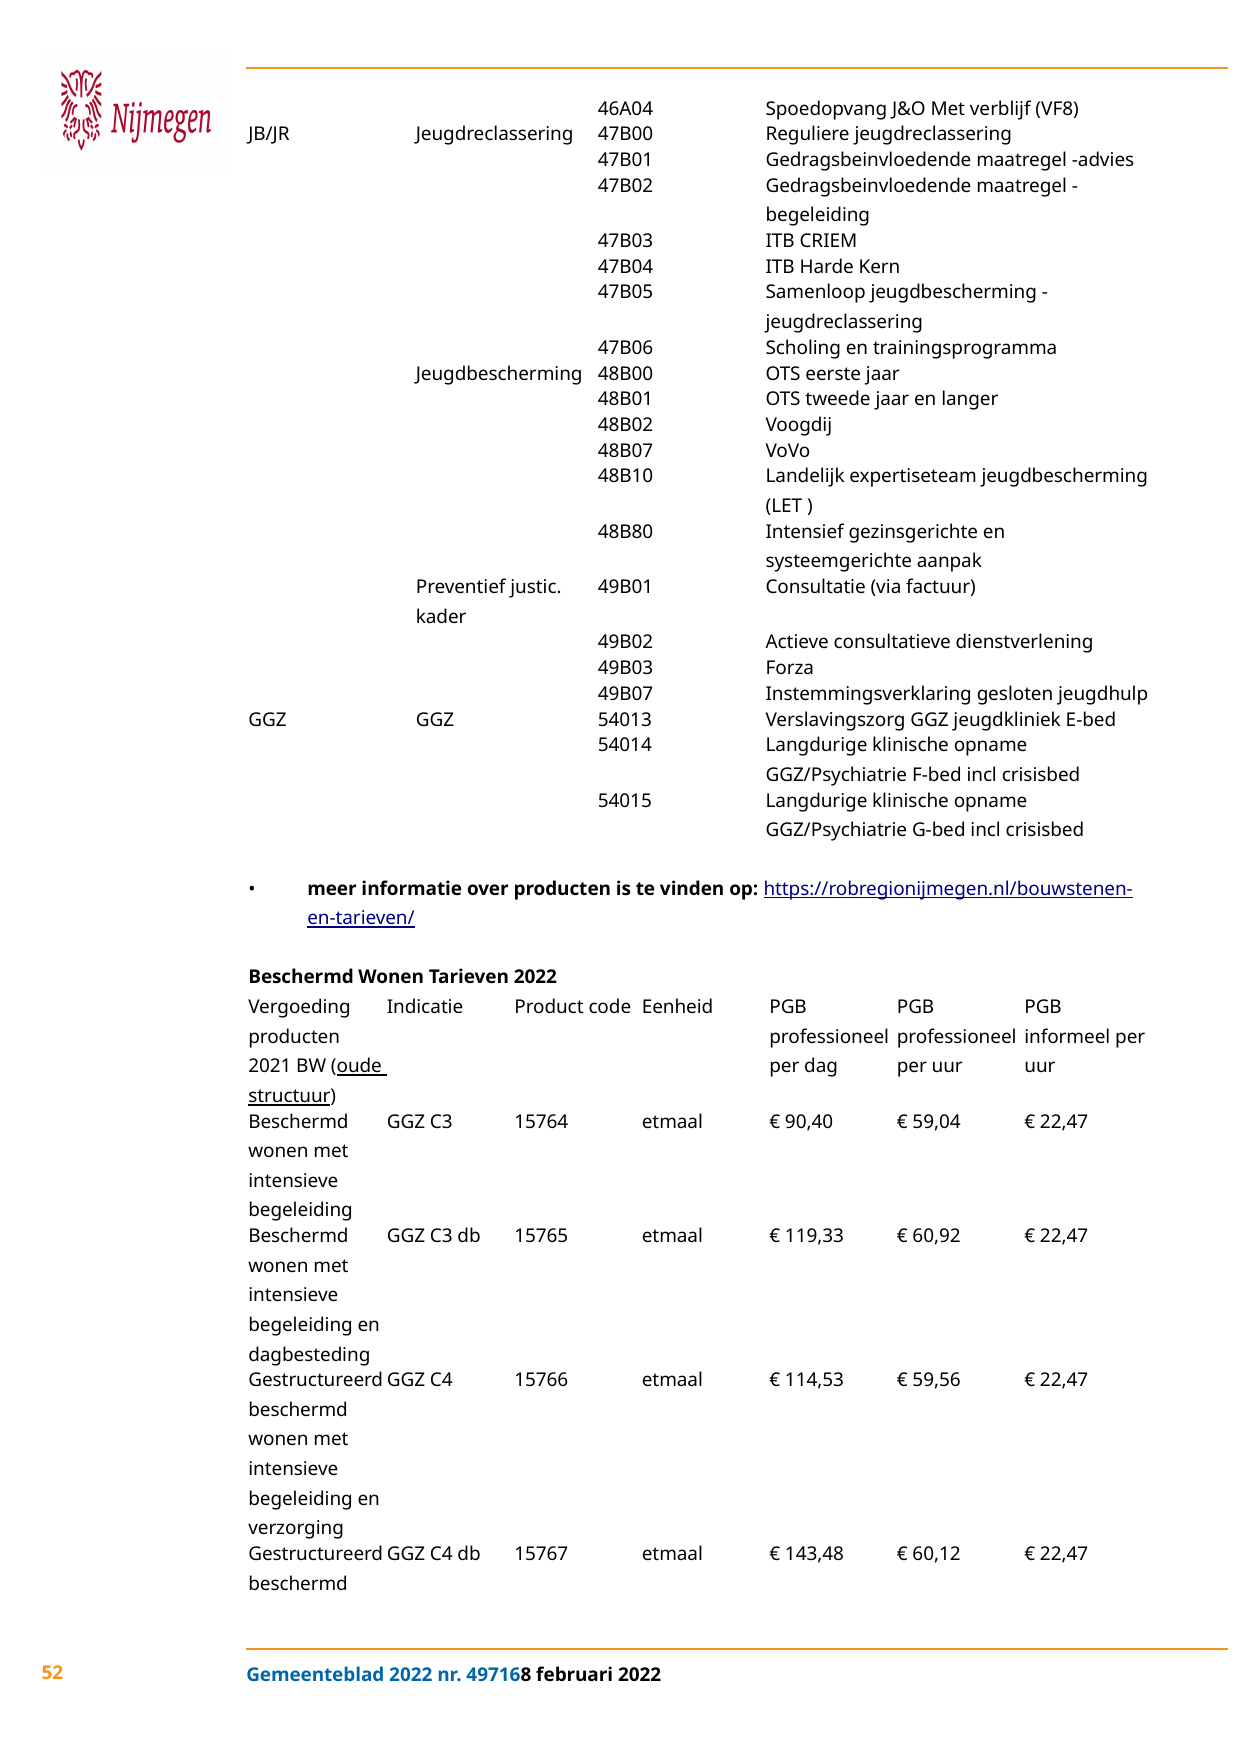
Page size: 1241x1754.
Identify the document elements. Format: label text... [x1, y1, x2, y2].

table_cell 48B10 [598, 463, 765, 518]
table_cell Jeugdreclassering [416, 121, 598, 146]
table_cell [416, 654, 598, 680]
table_cell 54015 [598, 787, 765, 842]
table_header Product code [514, 994, 642, 1108]
table_cell [416, 787, 598, 842]
table_cell Reguliere jeugdreclassering [765, 121, 1152, 146]
table_cell GGZ C3 [387, 1108, 514, 1222]
table_cell JB/JR [248, 121, 416, 146]
table_cell € 60,92 [897, 1223, 1024, 1366]
table_cell [248, 518, 416, 573]
table_cell [416, 518, 598, 573]
table_cell [416, 411, 598, 437]
table_cell 47B00 [598, 121, 765, 146]
table_cell 15767 [514, 1540, 642, 1595]
table_cell [248, 334, 416, 360]
table_cell Langdurige klinische opname GGZ/Psychiatrie G-bed incl crisisbed [765, 787, 1152, 842]
table_cell 15764 [514, 1108, 642, 1222]
table_cell [248, 463, 416, 518]
table_cell 47B02 [598, 172, 765, 227]
table_cell [416, 437, 598, 463]
table_header Eenheid [642, 994, 769, 1108]
table_cell [416, 732, 598, 787]
table_cell € 22,47 [1024, 1108, 1152, 1222]
table_cell [416, 172, 598, 227]
table_cell [248, 573, 416, 629]
table_cell [248, 279, 416, 334]
table_header PGB informeel per uur [1024, 994, 1152, 1108]
table_cell [248, 411, 416, 437]
table_header PGB professioneel per uur [897, 994, 1024, 1108]
table_cell 15766 [514, 1366, 642, 1540]
table_cell 48B80 [598, 518, 765, 573]
table_cell € 114,53 [769, 1366, 897, 1540]
table_cell € 22,47 [1024, 1540, 1152, 1595]
table_cell 47B03 [598, 227, 765, 253]
list meer informatie over producten is te vinden op: https://robregionijmegen.nl/bouwstenen-en-tarieven/ [248, 875, 1152, 930]
table_cell € 22,47 [1024, 1223, 1152, 1366]
table_header Vergoeding producten 2021 BW (oude structuur) [248, 994, 387, 1108]
table_cell Verslavingszorg GGZ jeugdkliniek E-bed [765, 706, 1152, 732]
table_cell [248, 227, 416, 253]
table_cell 48B07 [598, 437, 765, 463]
table_cell [248, 253, 416, 279]
table_cell € 22,47 [1024, 1366, 1152, 1540]
table_cell Actieve consultatieve dienstverlening [765, 629, 1152, 654]
table_cell Intensief gezinsgerichte en systeemgerichte aanpak [765, 518, 1152, 573]
table_cell GGZ C4 db [387, 1540, 514, 1595]
table_cell GGZ [416, 706, 598, 732]
table_cell Voogdij [765, 411, 1152, 437]
table_cell etmaal [642, 1223, 769, 1366]
table_cell Forza [765, 654, 1152, 680]
table_cell [248, 680, 416, 706]
table_cell etmaal [642, 1108, 769, 1222]
table_cell [248, 732, 416, 787]
table_cell [416, 146, 598, 172]
table_cell Langdurige klinische opname GGZ/Psychiatrie F-bed incl crisisbed [765, 732, 1152, 787]
table_cell € 60,12 [897, 1540, 1024, 1595]
table_cell Gedragsbeinvloedende maatregel -advies [765, 146, 1152, 172]
table_cell [248, 386, 416, 411]
table_cell € 59,04 [897, 1108, 1024, 1222]
table_cell 48B01 [598, 386, 765, 411]
table_cell 46A04 [598, 95, 765, 121]
table_cell GGZ C4 [387, 1366, 514, 1540]
table_cell € 90,40 [769, 1108, 897, 1222]
table_cell Gestructureerd beschermd wonen met intensieve begeleiding en verzorging [248, 1366, 387, 1540]
table_cell [416, 463, 598, 518]
table_cell ITB Harde Kern [765, 253, 1152, 279]
table_cell 47B06 [598, 334, 765, 360]
table_cell 47B05 [598, 279, 765, 334]
text Beschermd Wonen Tarieven 2022 [248, 964, 1152, 989]
table_cell 49B07 [598, 680, 765, 706]
table_cell VoVo [765, 437, 1152, 463]
table_cell OTS tweede jaar en langer [765, 386, 1152, 411]
table_cell € 143,48 [769, 1540, 897, 1595]
table_cell Gedragsbeinvloedende maatregel - begeleiding [765, 172, 1152, 227]
table_cell 48B02 [598, 411, 765, 437]
table_cell Gestructureerd beschermd [248, 1540, 387, 1595]
picture [41, 47, 231, 172]
table_cell Beschermd wonen met intensieve begeleiding [248, 1108, 387, 1222]
table_cell 49B02 [598, 629, 765, 654]
table_cell 49B01 [598, 573, 765, 629]
table_cell Spoedopvang J&O Met verblijf (VF8) [765, 95, 1152, 121]
table_cell [416, 253, 598, 279]
table_cell ITB CRIEM [765, 227, 1152, 253]
table_cell 15765 [514, 1223, 642, 1366]
table_cell Consultatie (via factuur) [765, 573, 1152, 629]
table_cell [416, 95, 598, 121]
table_cell 48B00 [598, 360, 765, 386]
table_cell [248, 437, 416, 463]
table_cell [416, 279, 598, 334]
table_cell GGZ C3 db [387, 1223, 514, 1366]
table_cell [248, 146, 416, 172]
table_cell 47B01 [598, 146, 765, 172]
table_cell Scholing en trainingsprogramma [765, 334, 1152, 360]
table_cell 49B03 [598, 654, 765, 680]
table_header PGB professioneel per dag [769, 994, 897, 1108]
table_cell Samenloop jeugdbescherming - jeugdreclassering [765, 279, 1152, 334]
table_cell Instemmingsverklaring gesloten jeugdhulp [765, 680, 1152, 706]
table_cell [248, 629, 416, 654]
table_cell [248, 360, 416, 386]
table_cell € 119,33 [769, 1223, 897, 1366]
table_cell etmaal [642, 1366, 769, 1540]
table_cell OTS eerste jaar [765, 360, 1152, 386]
table_cell [416, 629, 598, 654]
table_cell Landelijk expertiseteam jeugdbescherming (LET ) [765, 463, 1152, 518]
table_cell GGZ [248, 706, 416, 732]
table_cell [248, 95, 416, 121]
table_cell [416, 227, 598, 253]
table_cell [416, 334, 598, 360]
table_cell etmaal [642, 1540, 769, 1595]
table_cell [248, 172, 416, 227]
table_cell 54014 [598, 732, 765, 787]
table_header Indicatie [387, 994, 514, 1108]
table_cell [416, 680, 598, 706]
table_cell Preventief justic. kader [416, 573, 598, 629]
table_cell Beschermd wonen met intensieve begeleiding en dagbesteding [248, 1223, 387, 1366]
table_cell Jeugdbescherming [416, 360, 598, 386]
table_cell [248, 654, 416, 680]
table_cell € 59,56 [897, 1366, 1024, 1540]
table_cell 54013 [598, 706, 765, 732]
table_cell [416, 386, 598, 411]
table_cell [248, 787, 416, 842]
table_cell 47B04 [598, 253, 765, 279]
